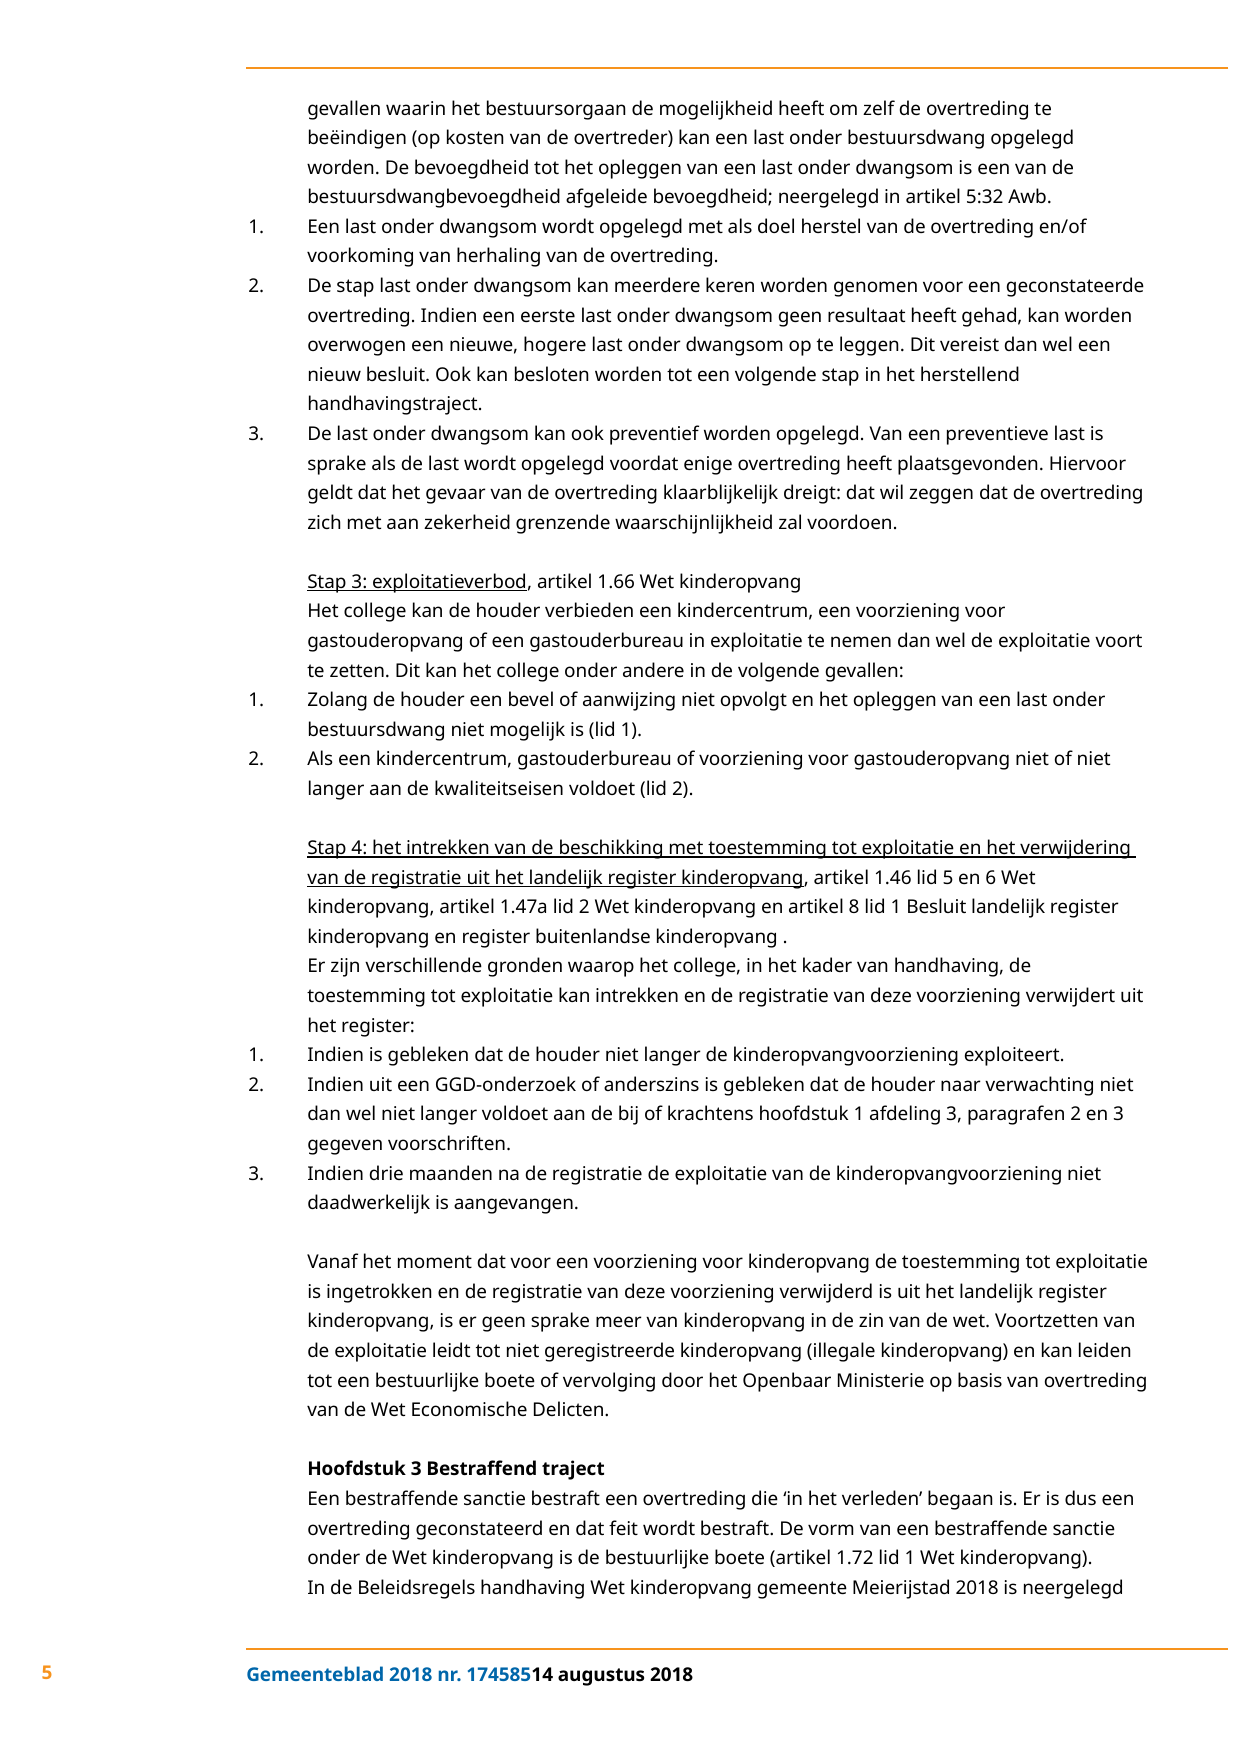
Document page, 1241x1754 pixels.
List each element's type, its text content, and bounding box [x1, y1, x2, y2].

list Als een kindercentrum, gastouderbureau of voorziening voor gastouderopvang niet of niet langer aan de kwaliteitseisen voldoet (lid 2). [248, 746, 1152, 801]
list daadwerkelijk is aangevangen. [248, 1189, 1152, 1215]
list Een last onder dwangsom wordt opgelegd met als doel herstel van de overtreding en/of voorkoming van herhaling van de overtreding. [248, 213, 1152, 268]
list Indien uit een GGD-onderzoek of anderszins is gebleken dat de houder naar verwachting niet dan wel niet langer voldoet aan de bij of krachtens hoofdstuk 1 afdeling 3, paragrafen 2 en 3 gegeven voorschriften. [248, 1071, 1152, 1156]
list Stap 3: exploitatieverbod, artikel 1.66 Wet kinderopvang [248, 568, 1152, 594]
list Vanaf het moment dat voor een voorziening voor kinderopvang de toestemming tot exploitatie is ingetrokken en de registratie van deze voorziening verwijderd is uit het landelijk register kinderopvang, is er geen sprake meer van kinderopvang in de zin van de wet. Voortzetten van de exploitatie leidt tot niet geregistreerde kinderopvang (illegale kinderopvang) en kan leiden tot een bestuurlijke boete of vervolging door het Openbaar Ministerie op basis van overtreding van de Wet Economische Delicten. [248, 1248, 1152, 1422]
list Hoofdstuk 3 Bestraffend traject [248, 1456, 1152, 1481]
picture [41, 47, 231, 172]
list Er zijn verschillende gronden waarop het college, in het kader van handhaving, de toestemming tot exploitatie kan intrekken en de registratie van deze voorziening verwijdert uit het register: [248, 953, 1152, 1038]
list In de Beleidsregels handhaving Wet kinderopvang gemeente Meierijstad 2018 is neergelegd [248, 1574, 1152, 1600]
list Een bestraffende sanctie bestraft een overtreding die ‘in het verleden’ begaan is. Er is dus een overtreding geconstateerd en dat feit wordt bestraft. De vorm van een bestraffende sanctie onder de Wet kinderopvang is de bestuurlijke boete (artikel 1.72 lid 1 Wet kinderopvang). [248, 1485, 1152, 1570]
list gevallen waarin het bestuursorgaan de mogelijkheid heeft om zelf de overtreding te beëindigen (op kosten van de overtreder) kan een last onder bestuursdwang opgelegd worden. De bevoegdheid tot het opleggen van een last onder dwangsom is een van de bestuursdwangbevoegdheid afgeleide bevoegdheid; neergelegd in artikel 5:32 Awb. [248, 95, 1152, 209]
list Het college kan de houder verbieden een kindercentrum, een voorziening voor gastouderopvang of een gastouderbureau in exploitatie te nemen dan wel de exploitatie voort te zetten. Dit kan het college onder andere in de volgende gevallen: [248, 598, 1152, 683]
list Stap 4: het intrekken van de beschikking met toestemming tot exploitatie en het verwijdering van de registratie uit het landelijk register kinderopvang, artikel 1.46 lid 5 en 6 Wet kinderopvang, artikel 1.47a lid 2 Wet kinderopvang en artikel 8 lid 1 Besluit landelijk register kinderopvang en register buitenlandse kinderopvang . [248, 834, 1152, 949]
list Zolang de houder een bevel of aanwijzing niet opvolgt en het opleggen van een last onder bestuursdwang niet mogelijk is (lid 1). [248, 686, 1152, 742]
list Indien drie maanden na de registratie de exploitatie van de kinderopvangvoorziening niet [248, 1160, 1152, 1186]
list De stap last onder dwangsom kan meerdere keren worden genomen voor een geconstateerde overtreding. Indien een eerste last onder dwangsom geen resultaat heeft gehad, kan worden overwogen een nieuwe, hogere last onder dwangsom op te leggen. Dit vereist dan wel een nieuw besluit. Ook kan besloten worden tot een volgende stap in het herstellend handhavingstraject. [248, 272, 1152, 416]
list Indien is gebleken dat de houder niet langer de kinderopvangvoorziening exploiteert. [248, 1041, 1152, 1067]
list De last onder dwangsom kan ook preventief worden opgelegd. Van een preventieve last is sprake als de last wordt opgelegd voordat enige overtreding heeft plaatsgevonden. Hiervoor geldt dat het gevaar van de overtreding klaarblijkelijk dreigt: dat wil zeggen dat de overtreding zich met aan zekerheid grenzende waarschijnlijkheid zal voordoen. [248, 420, 1152, 535]
